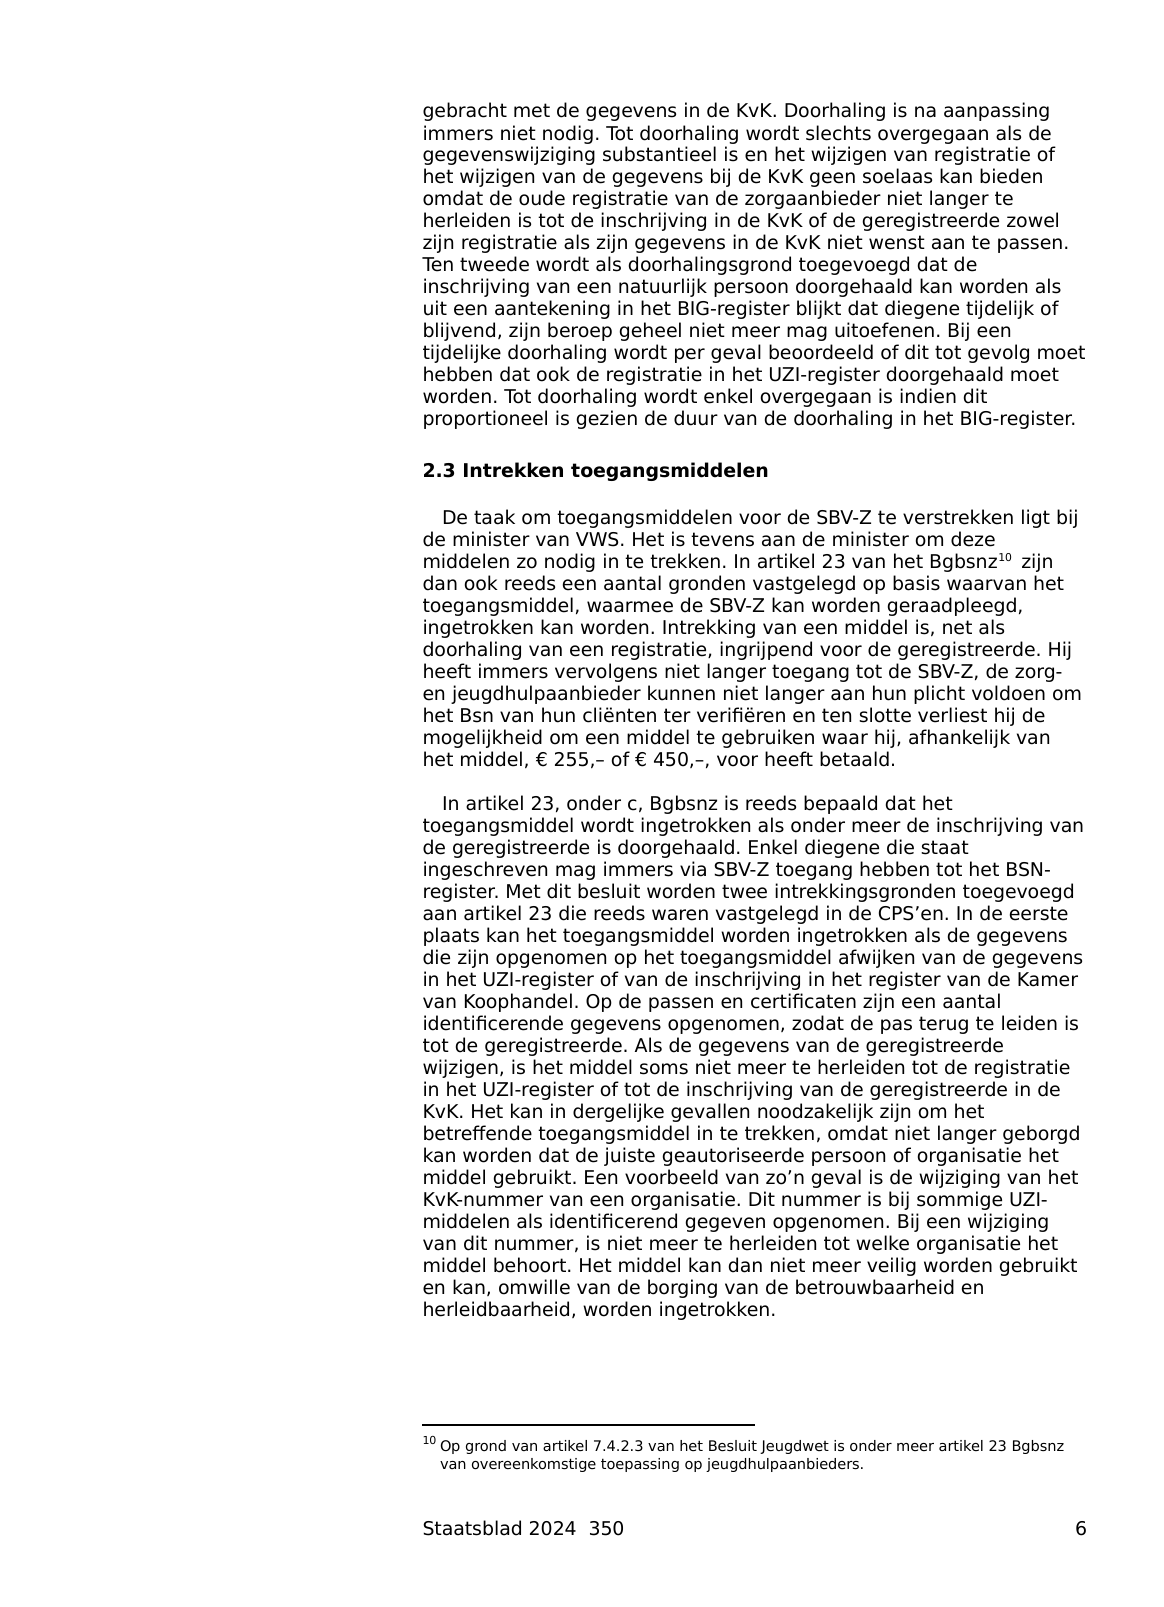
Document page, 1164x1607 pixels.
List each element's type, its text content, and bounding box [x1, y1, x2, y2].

text gebracht met de gegevens in de KvK. Doorhaling is na aanpassing immers niet nodig. Tot doorhaling wordt slechts overgegaan als de gegevenswijziging substantieel is en het wijzigen van registratie of het wijzigen van de gegevens bij de KvK geen soelaas kan bieden omdat de oude registratie van de zorgaanbieder niet langer te herleiden is tot de inschrijving in de KvK of de geregistreerde zowel zijn registratie als zijn gegevens in de KvK niet wenst aan te passen. Ten tweede wordt als doorhalingsgrond toegevoegd dat de inschrijving van een natuurlijk persoon doorgehaald kan worden als uit een aantekening in het BIG-register blijkt dat diegene tijdelijk of blijvend, zijn beroep geheel niet meer mag uitoefenen. Bij een tijdelijke doorhaling wordt per geval beoordeeld of dit tot gevolg moet hebben dat ook de registratie in het UZI-register doorgehaald moet worden. Tot doorhaling wordt enkel overgegaan is indien dit proportioneel is gezien de duur van de doorhaling in het BIG-register. [422, 100, 1087, 430]
text De taak om toegangsmiddelen voor de SBV-Z te verstrekken ligt bij de minister van VWS. Het is tevens aan de minister om deze middelen zo nodig in te trekken. In artikel 23 van het Bgbsnz zijn dan ook reeds een aantal gronden vastgelegd op basis waarvan het toegangsmiddel, waarmee de SBV-Z kan worden geraadpleegd, ingetrokken kan worden. Intrekking van een middel is, net als doorhaling van een registratie, ingrijpend voor de geregistreerde. Hij heeft immers vervolgens niet langer toegang tot de SBV-Z, de zorg- en jeugdhulpaanbieder kunnen niet langer aan hun plicht voldoen om het Bsn van hun cliënten ter verifiëren en ten slotte verliest hij de mogelijkheid om een middel te gebruiken waar hij, afhankelijk van het middel, € 255,– of € 450,–, voor heeft betaald. [422, 507, 1087, 771]
text Op grond van artikel 7.4.2.3 van het Besluit Jeugdwet is onder meer artikel 23 Bgbsnz van overeenkomstige toepassing op jeugdhulpaanbieders. [422, 1434, 1087, 1473]
text In artikel 23, onder c, Bgbsnz is reeds bepaald dat het toegangsmiddel wordt ingetrokken als onder meer de inschrijving van de geregistreerde is doorgehaald. Enkel diegene die staat ingeschreven mag immers via SBV-Z toegang hebben tot het BSN-register. Met dit besluit worden twee intrekkingsgronden toegevoegd aan artikel 23 die reeds waren vastgelegd in de CPS’en. In de eerste plaats kan het toegangsmiddel worden ingetrokken als de gegevens die zijn opgenomen op het toegangsmiddel afwijken van de gegevens in het UZI-register of van de inschrijving in het register van de Kamer van Koophandel. Op de passen en certificaten zijn een aantal identificerende gegevens opgenomen, zodat de pas terug te leiden is tot de geregistreerde. Als de gegevens van de geregistreerde wijzigen, is het middel soms niet meer te herleiden tot de registratie in het UZI-register of tot de inschrijving van de geregistreerde in de KvK. Het kan in dergelijke gevallen noodzakelijk zijn om het betreffende toegangsmiddel in te trekken, omdat niet langer geborgd kan worden dat de juiste geautoriseerde persoon of organisatie het middel gebruikt. Een voorbeeld van zo’n geval is de wijziging van het KvK-nummer van een organisatie. Dit nummer is bij sommige UZI-middelen als identificerend gegeven opgenomen. Bij een wijziging van dit nummer, is niet meer te herleiden tot welke organisatie het middel behoort. Het middel kan dan niet meer veilig worden gebruikt en kan, omwille van de borging van de betrouwbaarheid en herleidbaarheid, worden ingetrokken. [422, 793, 1087, 1321]
subtitle 2.3 Intrekken toegangsmiddelen [422, 460, 1087, 482]
